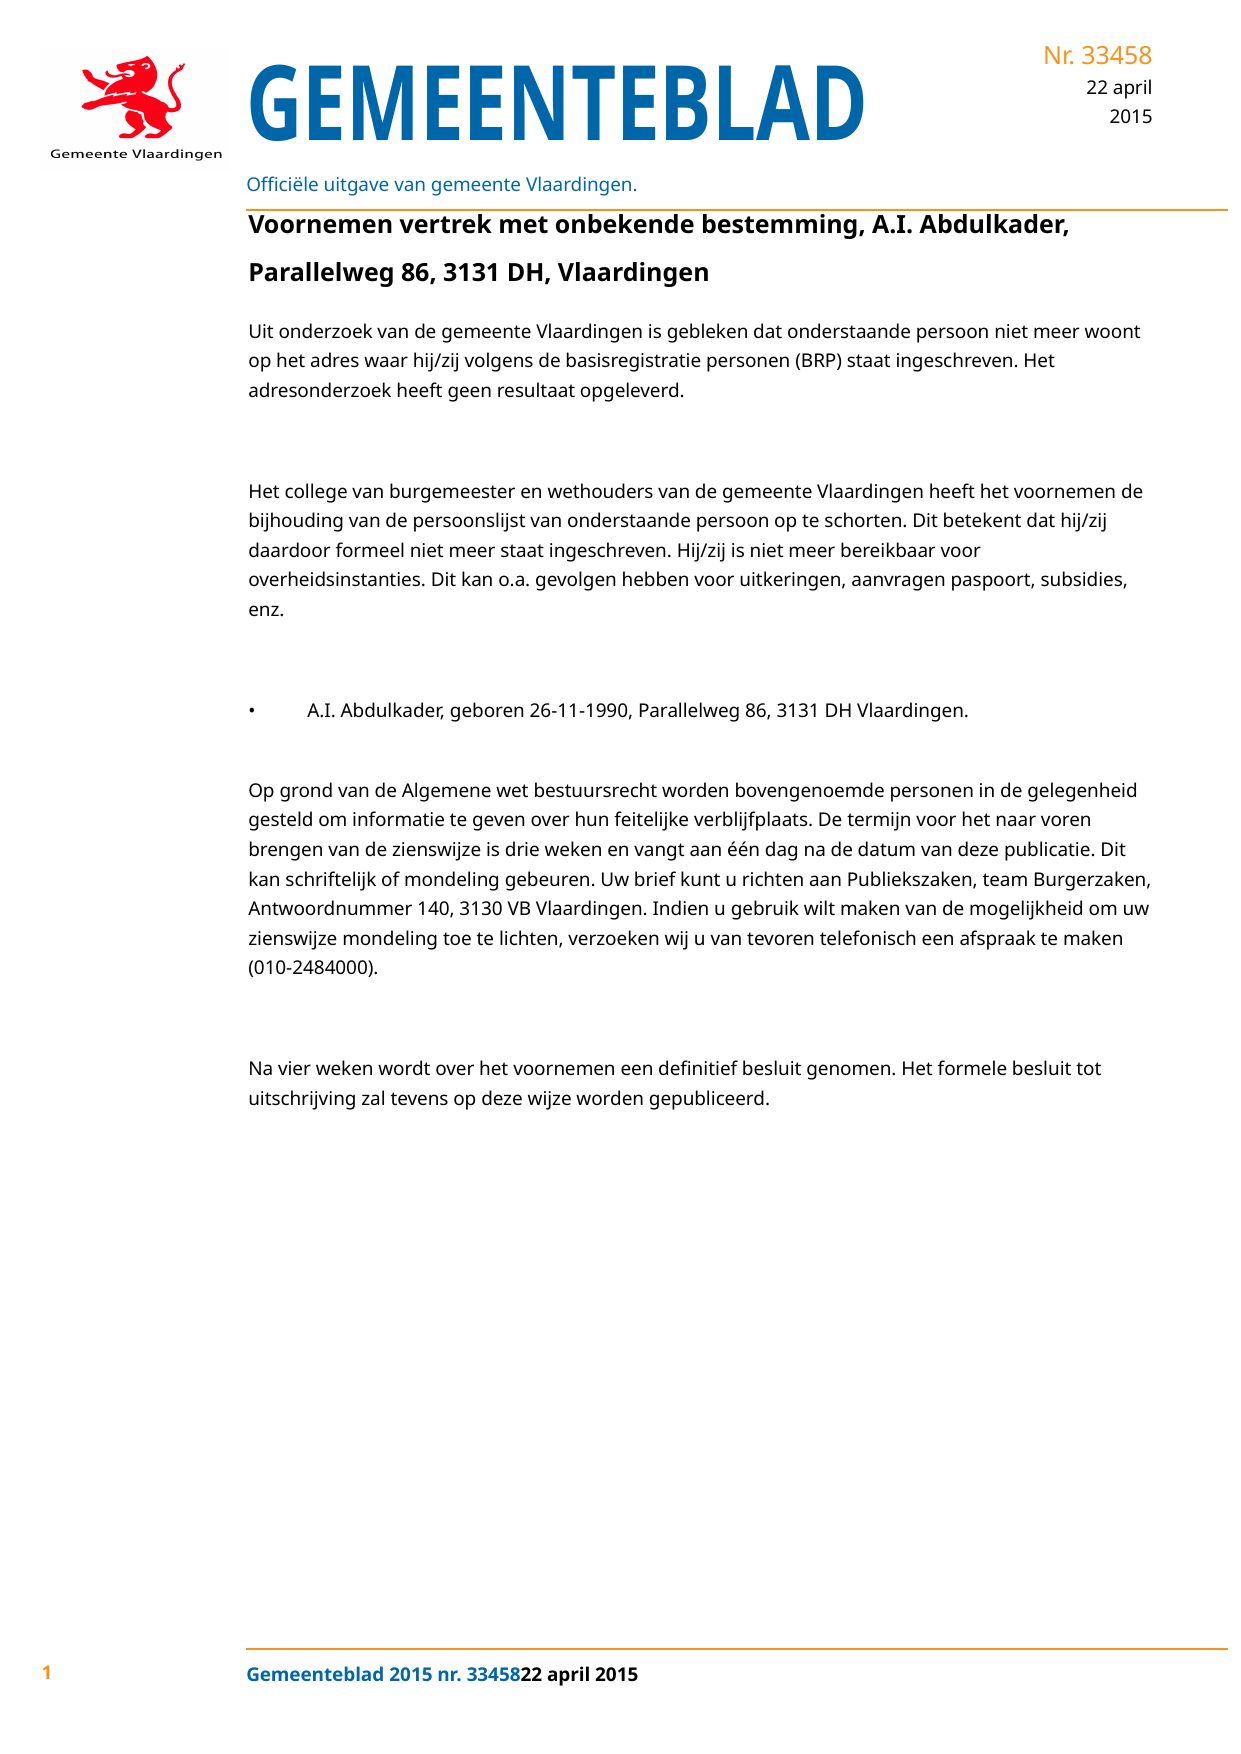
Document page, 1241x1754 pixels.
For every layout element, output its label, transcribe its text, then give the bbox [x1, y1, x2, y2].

list A.I. Abdulkader, geboren 26-11-1990, Parallelweg 86, 3131 DH Vlaardingen. [248, 697, 1152, 723]
text Voornemen vertrek met onbekende bestemming, A.I. Abdulkader, Parallelweg 86, 3131 DH, Vlaardingen [248, 211, 1152, 288]
text Op grond van de Algemene wet bestuursrecht worden bovengenoemde personen in de gelegenheid gesteld om informatie te geven over hun feitelijke verblijfplaats. De termijn voor het naar voren brengen van de zienswijze is drie weken en vangt aan één dag na de datum van deze publicatie. Dit kan schriftelijk of mondeling gebeuren. Uw brief kunt u richten aan Publiekszaken, team Burgerzaken, Antwoordnummer 140, 3130 VB Vlaardingen. Indien u gebruik wilt maken van de mogelijkheid om uw zienswijze mondeling toe te lichten, verzoeken wij u van tevoren telefonisch een afspraak te maken (010-2484000). [248, 777, 1152, 980]
picture [41, 47, 231, 172]
text Uit onderzoek van de gemeente Vlaardingen is gebleken dat onderstaande persoon niet meer woont op het adres waar hij/zij volgens de basisregistratie personen (BRP) staat ingeschreven. Het adresonderzoek heeft geen resultaat opgeleverd. [248, 318, 1152, 403]
text Na vier weken wordt over het voornemen een definitief besluit genomen. Het formele besluit tot uitschrijving zal tevens op deze wijze worden gepubliceerd. [248, 1055, 1152, 1111]
text Het college van burgemeester en wethouders van de gemeente Vlaardingen heeft het voornemen de bijhouding van de persoonslijst van onderstaande persoon op te schorten. Dit betekent dat hij/zij daardoor formeel niet meer staat ingeschreven. Hij/zij is niet meer bereikbaar voor overheidsinstanties. Dit kan o.a. gevolgen hebben voor uitkeringen, aanvragen paspoort, subsidies, enz. [248, 478, 1152, 622]
